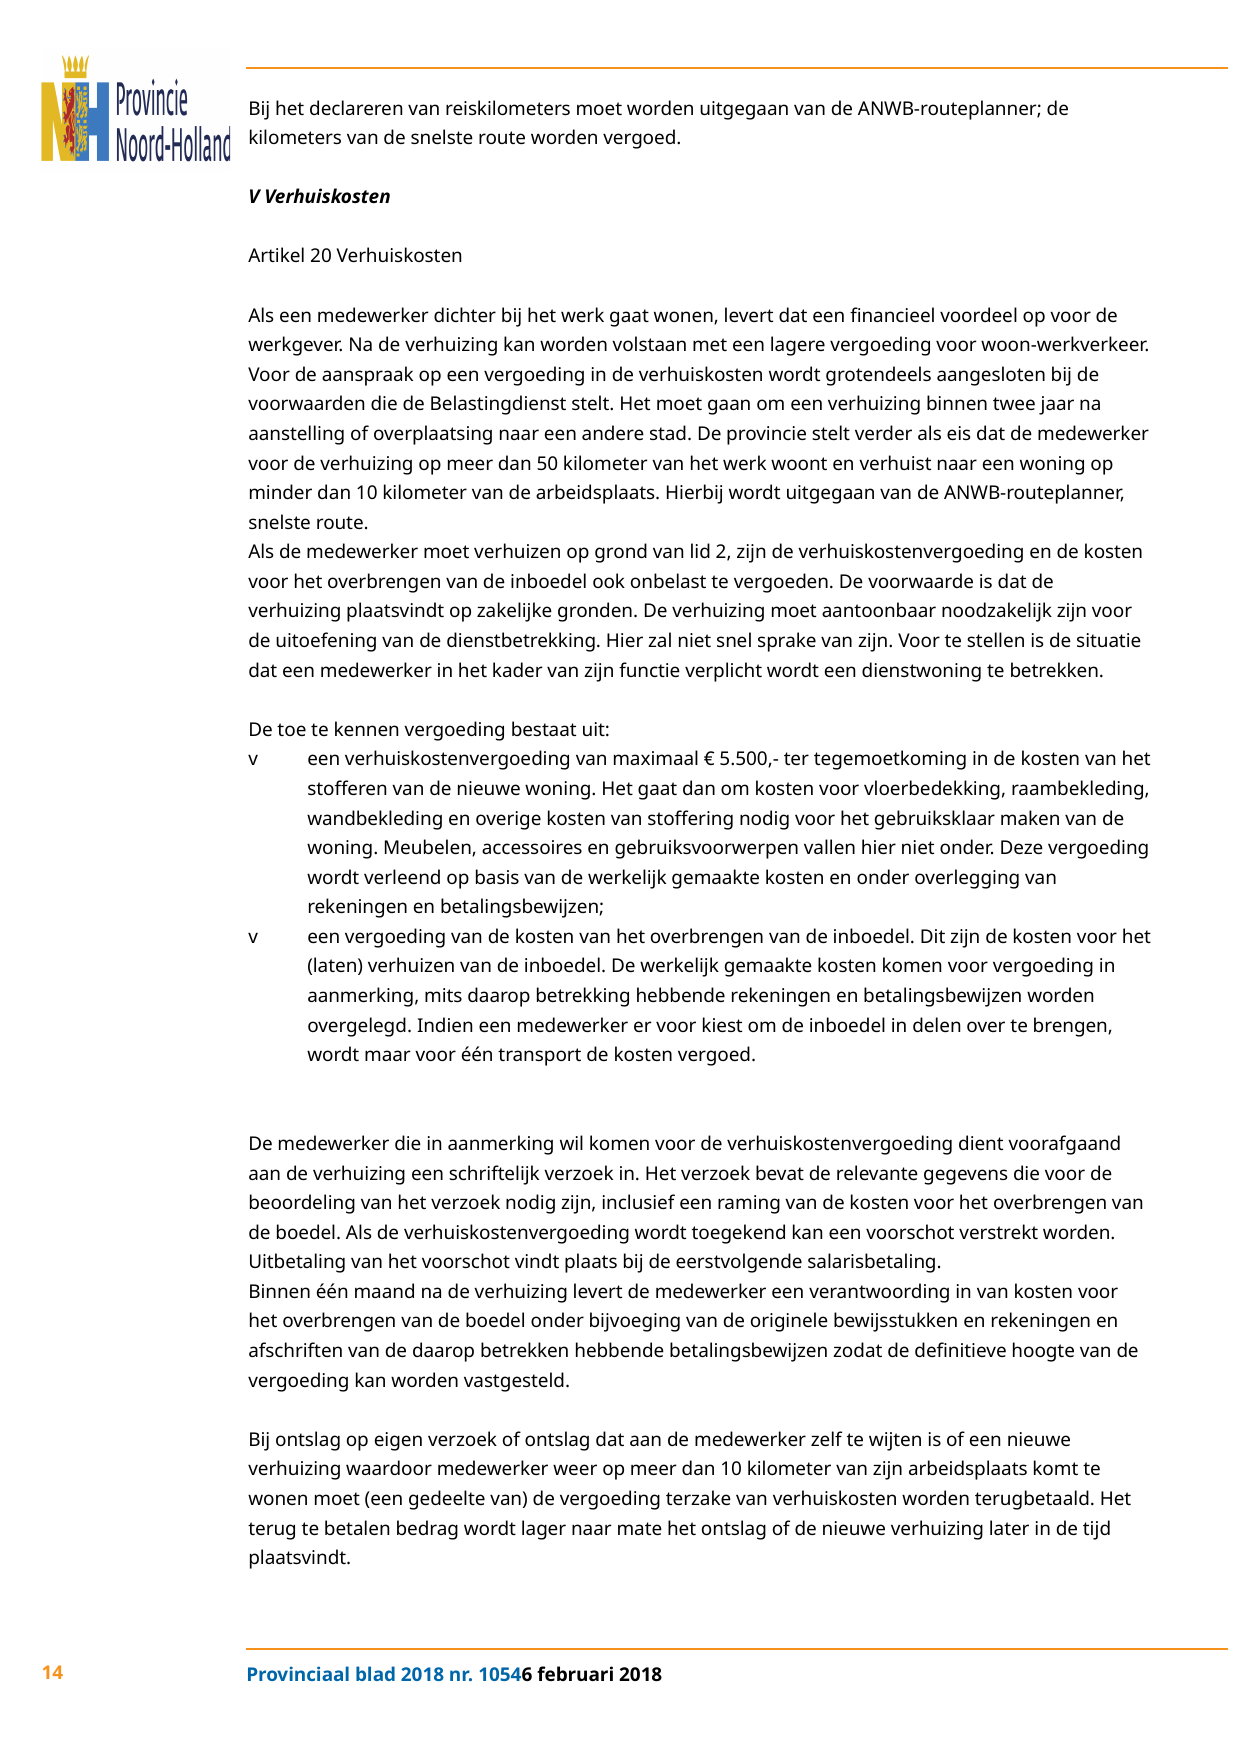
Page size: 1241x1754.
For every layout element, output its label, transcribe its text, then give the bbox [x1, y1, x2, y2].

text Bij ontslag op eigen verzoek of ontslag dat aan de medewerker zelf te wijten is of een nieuwe verhuizing waardoor medewerker weer op meer dan 10 kilometer van zijn arbeidsplaats komt te wonen moet (een gedeelte van) de vergoeding terzake van verhuiskosten worden terugbetaald. Het terug te betalen bedrag wordt lager naar mate het ontslag of de nieuwe verhuizing later in de tijd plaatsvindt. [248, 1426, 1152, 1570]
text Artikel 20 Verhuiskosten [248, 243, 1152, 268]
text Bij het declareren van reiskilometers moet worden uitgegaan van de ANWB-routeplanner; de kilometers van de snelste route worden vergoed. [248, 95, 1152, 150]
list een vergoeding van de kosten van het overbrengen van de inboedel. Dit zijn de kosten voor het (laten) verhuizen van de inboedel. De werkelijk gemaakte kosten komen voor vergoeding in aanmerking, mits daarop betrekking hebbende rekeningen en betalingsbewijzen worden overgelegd. Indien een medewerker er voor kiest om de inboedel in delen over te brengen, wordt maar voor één transport de kosten vergoed. [248, 923, 1152, 1067]
list een verhuiskostenvergoeding van maximaal € 5.500,- ter tegemoetkoming in de kosten van het stofferen van de nieuwe woning. Het gaat dan om kosten voor vloerbedekking, raambekleding, wandbekleding en overige kosten van stoffering nodig voor het gebruiksklaar maken van de woning. Meubelen, accessoires en gebruiksvoorwerpen vallen hier niet onder. Deze vergoeding wordt verleend op basis van de werkelijk gemaakte kosten en onder overlegging van rekeningen en betalingsbewijzen; [248, 746, 1152, 919]
text Voor de aanspraak op een vergoeding in de verhuiskosten wordt grotendeels aangesloten bij de voorwaarden die de Belastingdienst stelt. Het moet gaan om een verhuizing binnen twee jaar na aanstelling of overplaatsing naar een andere stad. De provincie stelt verder als eis dat de medewerker voor de verhuizing op meer dan 50 kilometer van het werk woont en verhuist naar een woning op minder dan 10 kilometer van de arbeidsplaats. Hierbij wordt uitgegaan van de ANWB-routeplanner, snelste route. [248, 361, 1152, 535]
text De medewerker die in aanmerking wil komen voor de verhuiskostenvergoeding dient voorafgaand aan de verhuizing een schriftelijk verzoek in. Het verzoek bevat de relevante gegevens die voor de beoordeling van het verzoek nodig zijn, inclusief een raming van de kosten voor het overbrengen van de boedel. Als de verhuiskostenvergoeding wordt toegekend kan een voorschot verstrekt worden. Uitbetaling van het voorschot vindt plaats bij de eerstvolgende salarisbetaling. [248, 1130, 1152, 1274]
text V Verhuiskosten [248, 183, 1152, 209]
text Binnen één maand na de verhuizing levert de medewerker een verantwoording in van kosten voor het overbrengen van de boedel onder bijvoeging van de originele bewijsstukken en rekeningen en afschriften van de daarop betrekken hebbende betalingsbewijzen zodat de definitieve hoogte van de vergoeding kan worden vastgesteld. [248, 1278, 1152, 1393]
text De toe te kennen vergoeding bestaat uit: [248, 716, 1152, 742]
text Als de medewerker moet verhuizen op grond van lid 2, zijn de verhuiskostenvergoeding en de kosten voor het overbrengen van de inboedel ook onbelast te vergoeden. De voorwaarde is dat de verhuizing plaatsvindt op zakelijke gronden. De verhuizing moet aantoonbaar noodzakelijk zijn voor de uitoefening van de dienstbetrekking. Hier zal niet snel sprake van zijn. Voor te stellen is de situatie dat een medewerker in het kader van zijn functie verplicht wordt een dienstwoning te betrekken. [248, 538, 1152, 683]
picture [41, 47, 231, 172]
text Als een medewerker dichter bij het werk gaat wonen, levert dat een financieel voordeel op voor de werkgever. Na de verhuizing kan worden volstaan met een lagere vergoeding voor woon-werkverkeer. [248, 302, 1152, 357]
